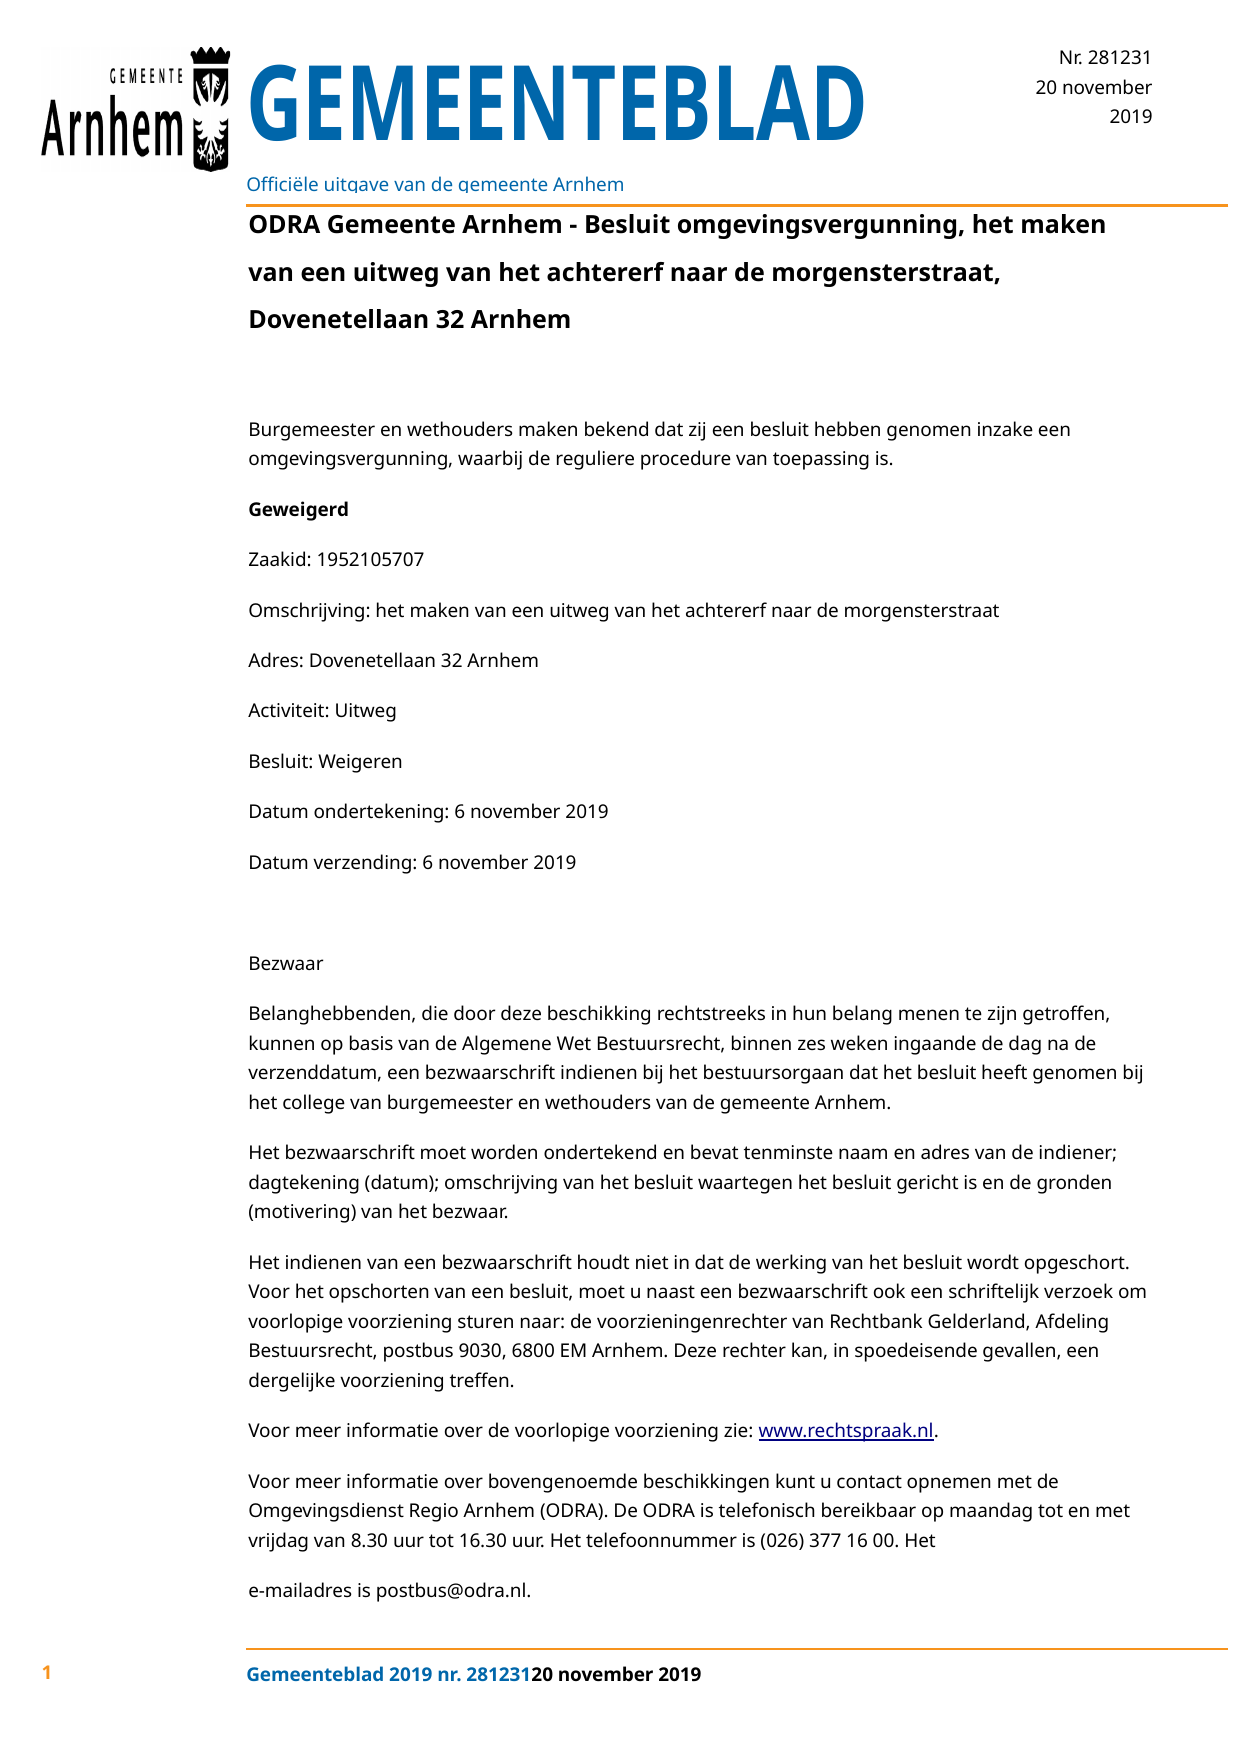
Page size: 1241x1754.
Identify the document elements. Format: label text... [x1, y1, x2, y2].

text ODRA Gemeente Arnhem - Besluit omgevingsvergunning, het maken van een uitweg van het achtererf naar de morgensterstraat, Dovenetellaan 32 Arnhem [248, 207, 1152, 336]
text Burgemeester en wethouders maken bekend dat zij een besluit hebben genomen inzake een omgevingsvergunning, waarbij de reguliere procedure van toepassing is. [248, 416, 1152, 471]
text Datum ondertekening: 6 november 2019 [248, 798, 1152, 824]
text e-mailadres is postbus@odra.nl. [248, 1578, 1152, 1603]
text Het bezwaarschrift moet worden ondertekend en bevat tenminste naam en adres van de indiener; dagtekening (datum); omschrijving van het besluit waartegen het besluit gericht is en de gronden (motivering) van het bezwaar. [248, 1139, 1152, 1224]
text Activiteit: Uitweg [248, 698, 1152, 723]
text Voor meer informatie over bovengenoemde beschikkingen kunt u contact opnemen met de Omgevingsdienst Regio Arnhem (ODRA). De ODRA is telefonisch bereikbaar op maandag tot en met vrijdag van 8.30 uur tot 16.30 uur. Het telefoonnummer is (026) 377 16 00. Het [248, 1468, 1152, 1553]
text Voor meer informatie over de voorlopige voorziening zie: www.rechtspraak.nl. [248, 1418, 1152, 1443]
text Zaakid: 1952105707 [248, 546, 1152, 572]
text Adres: Dovenetellaan 32 Arnhem [248, 647, 1152, 673]
text Belanghebbenden, die door deze beschikking rechtstreeks in hun belang menen te zijn getroffen, kunnen op basis van de Algemene Wet Bestuursrecht, binnen zes weken ingaande de dag na de verzenddatum, een bezwaarschrift indienen bij het bestuursorgaan dat het besluit heeft genomen bij het college van burgemeester en wethouders van de gemeente Arnhem. [248, 1000, 1152, 1114]
text Besluit: Weigeren [248, 748, 1152, 774]
text Geweigerd [248, 496, 1152, 522]
text Het indienen van een bezwaarschrift houdt niet in dat de werking van het besluit wordt opgeschort. Voor het opschorten van een besluit, moet u naast een bezwaarschrift ook een schriftelijk verzoek om voorlopige voorziening sturen naar: de voorzieningenrechter van Rechtbank Gelderland, Afdeling Bestuursrecht, postbus 9030, 6800 EM Arnhem. Deze rechter kan, in spoedeisende gevallen, een dergelijke voorziening treffen. [248, 1249, 1152, 1393]
text Bezwaar [248, 950, 1152, 975]
text Datum verzending: 6 november 2019 [248, 849, 1152, 874]
picture [41, 47, 231, 172]
text Omschrijving: het maken van een uitweg van het achtererf naar de morgensterstraat [248, 597, 1152, 622]
